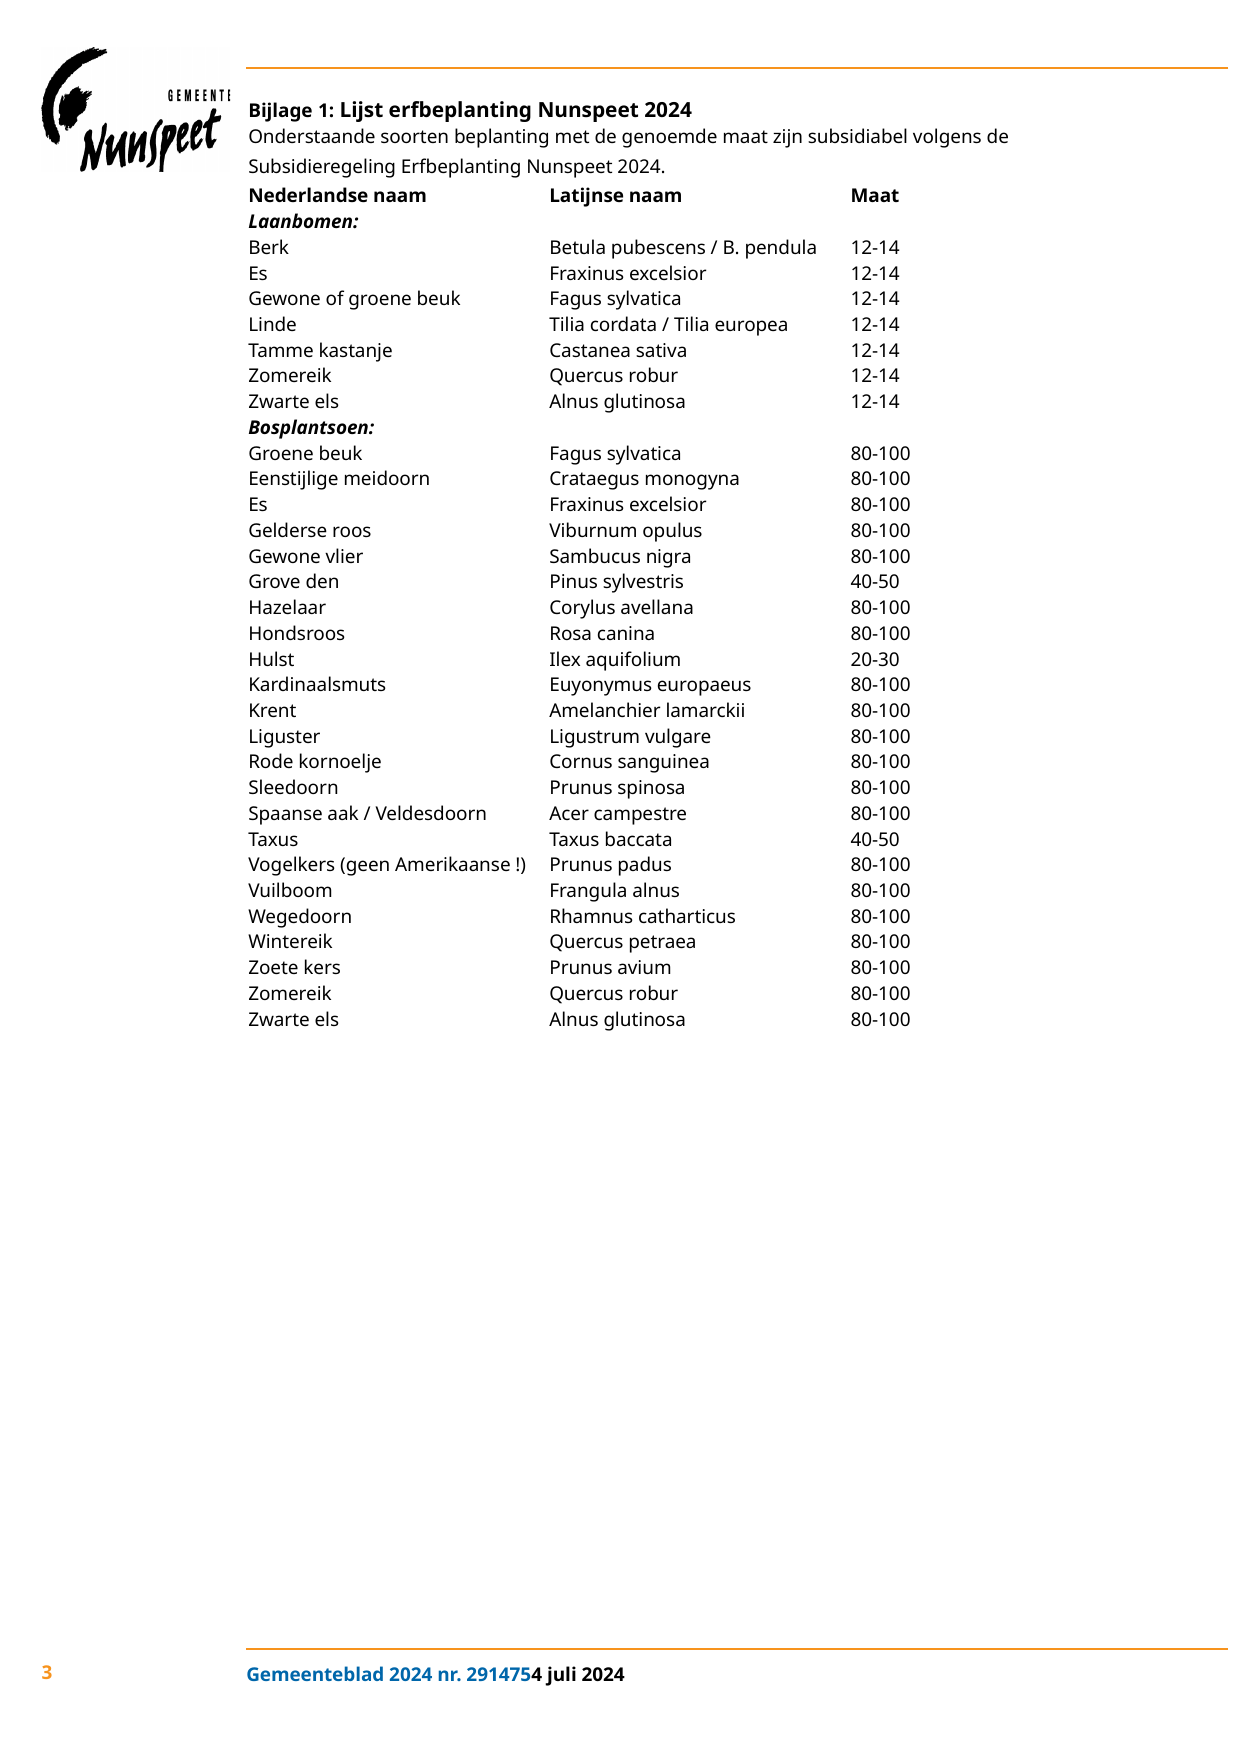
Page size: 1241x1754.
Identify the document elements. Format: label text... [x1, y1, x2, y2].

table_cell Zomereik [248, 363, 549, 388]
table_cell Vuilboom [248, 877, 549, 903]
table_cell Sambucus nigra [549, 543, 850, 568]
table_cell Vogelkers (geen Amerikaanse !) [248, 852, 549, 877]
table_cell Bosplantsoen: [248, 414, 549, 440]
table_cell Hulst [248, 646, 549, 671]
table_cell 80-100 [850, 620, 1152, 646]
table_header Nederlandse naam [248, 183, 549, 208]
table_cell 40-50 [850, 826, 1152, 852]
table_cell 80-100 [850, 852, 1152, 877]
table_cell Berk [248, 234, 549, 260]
table_cell Crataegus monogyna [549, 466, 850, 491]
table_cell Quercus petraea [549, 929, 850, 954]
table_cell 80-100 [850, 774, 1152, 800]
table_cell Acer campestre [549, 800, 850, 826]
table_cell 80-100 [850, 466, 1152, 491]
table_cell Alnus glutinosa [549, 1006, 850, 1032]
table_cell 80-100 [850, 800, 1152, 826]
table_cell 80-100 [850, 543, 1152, 568]
table_cell [549, 208, 850, 234]
table_cell 80-100 [850, 491, 1152, 517]
table_cell [850, 208, 1152, 234]
table_cell 80-100 [850, 903, 1152, 929]
table_cell Cornus sanguinea [549, 749, 850, 774]
table_cell Wintereik [248, 929, 549, 954]
table_cell 80-100 [850, 955, 1152, 980]
table_cell Rosa canina [549, 620, 850, 646]
table_header Latijnse naam [549, 183, 850, 208]
table_cell 20-30 [850, 646, 1152, 671]
table_cell Kardinaalsmuts [248, 671, 549, 697]
table_cell 80-100 [850, 671, 1152, 697]
text Onderstaande soorten beplanting met de genoemde maat zijn subsidiabel volgens de Subsidieregeling Erfbeplanting Nunspeet 2024. [248, 123, 1152, 179]
table_cell Groene beuk [248, 440, 549, 466]
table_cell Corylus avellana [549, 594, 850, 620]
table_cell Quercus robur [549, 363, 850, 388]
table_cell Laanbomen: [248, 208, 549, 234]
table_cell Liguster [248, 723, 549, 749]
table_cell Pinus sylvestris [549, 569, 850, 594]
table_cell Taxus baccata [549, 826, 850, 852]
table_cell Gewone vlier [248, 543, 549, 568]
table_cell Prunus padus [549, 852, 850, 877]
table_cell 12-14 [850, 389, 1152, 414]
table_cell Ligustrum vulgare [549, 723, 850, 749]
table_cell Sleedoorn [248, 774, 549, 800]
table_cell Gelderse roos [248, 517, 549, 543]
table_cell Rode kornoelje [248, 749, 549, 774]
table_cell Fagus sylvatica [549, 286, 850, 311]
table_cell Fagus sylvatica [549, 440, 850, 466]
table_header Maat [850, 183, 1152, 208]
table_cell 40-50 [850, 569, 1152, 594]
table_cell 12-14 [850, 234, 1152, 260]
picture [41, 47, 231, 172]
table_cell Castanea sativa [549, 337, 850, 363]
table_cell Rhamnus catharticus [549, 903, 850, 929]
table_cell 12-14 [850, 286, 1152, 311]
table_cell 80-100 [850, 877, 1152, 903]
table_cell 80-100 [850, 594, 1152, 620]
table_cell 80-100 [850, 929, 1152, 954]
table_cell 80-100 [850, 517, 1152, 543]
text Bijlage 1: Lijst erfbeplanting Nunspeet 2024 [248, 95, 1152, 123]
table_cell 12-14 [850, 363, 1152, 388]
table_cell Zoete kers [248, 955, 549, 980]
table_cell Amelanchier lamarckii [549, 697, 850, 723]
table_cell Quercus robur [549, 980, 850, 1006]
table_cell Linde [248, 311, 549, 337]
table_cell Zwarte els [248, 1006, 549, 1032]
table_cell [549, 414, 850, 440]
table_cell Alnus glutinosa [549, 389, 850, 414]
table_cell Betula pubescens / B. pendula [549, 234, 850, 260]
table_cell 80-100 [850, 980, 1152, 1006]
table_cell Viburnum opulus [549, 517, 850, 543]
table_cell Gewone of groene beuk [248, 286, 549, 311]
table_cell Grove den [248, 569, 549, 594]
table_cell 80-100 [850, 440, 1152, 466]
table_cell 12-14 [850, 260, 1152, 286]
table_cell Es [248, 260, 549, 286]
table_cell Taxus [248, 826, 549, 852]
table_cell Frangula alnus [549, 877, 850, 903]
table_cell 80-100 [850, 723, 1152, 749]
table_cell Es [248, 491, 549, 517]
table_cell Hondsroos [248, 620, 549, 646]
table_cell 80-100 [850, 697, 1152, 723]
table_cell [850, 414, 1152, 440]
table_cell Krent [248, 697, 549, 723]
table_cell Hazelaar [248, 594, 549, 620]
table_cell 12-14 [850, 311, 1152, 337]
table_cell Spaanse aak / Veldesdoorn [248, 800, 549, 826]
table_cell Tamme kastanje [248, 337, 549, 363]
table_cell Prunus spinosa [549, 774, 850, 800]
table_cell 12-14 [850, 337, 1152, 363]
table_cell Fraxinus excelsior [549, 491, 850, 517]
table_cell Ilex aquifolium [549, 646, 850, 671]
table_cell Prunus avium [549, 955, 850, 980]
table_cell 80-100 [850, 749, 1152, 774]
table_cell 80-100 [850, 1006, 1152, 1032]
table_cell Zomereik [248, 980, 549, 1006]
table_cell Eenstijlige meidoorn [248, 466, 549, 491]
table_cell Euyonymus europaeus [549, 671, 850, 697]
table_cell Wegedoorn [248, 903, 549, 929]
table_cell Fraxinus excelsior [549, 260, 850, 286]
table_cell Zwarte els [248, 389, 549, 414]
table_cell Tilia cordata / Tilia europea [549, 311, 850, 337]
